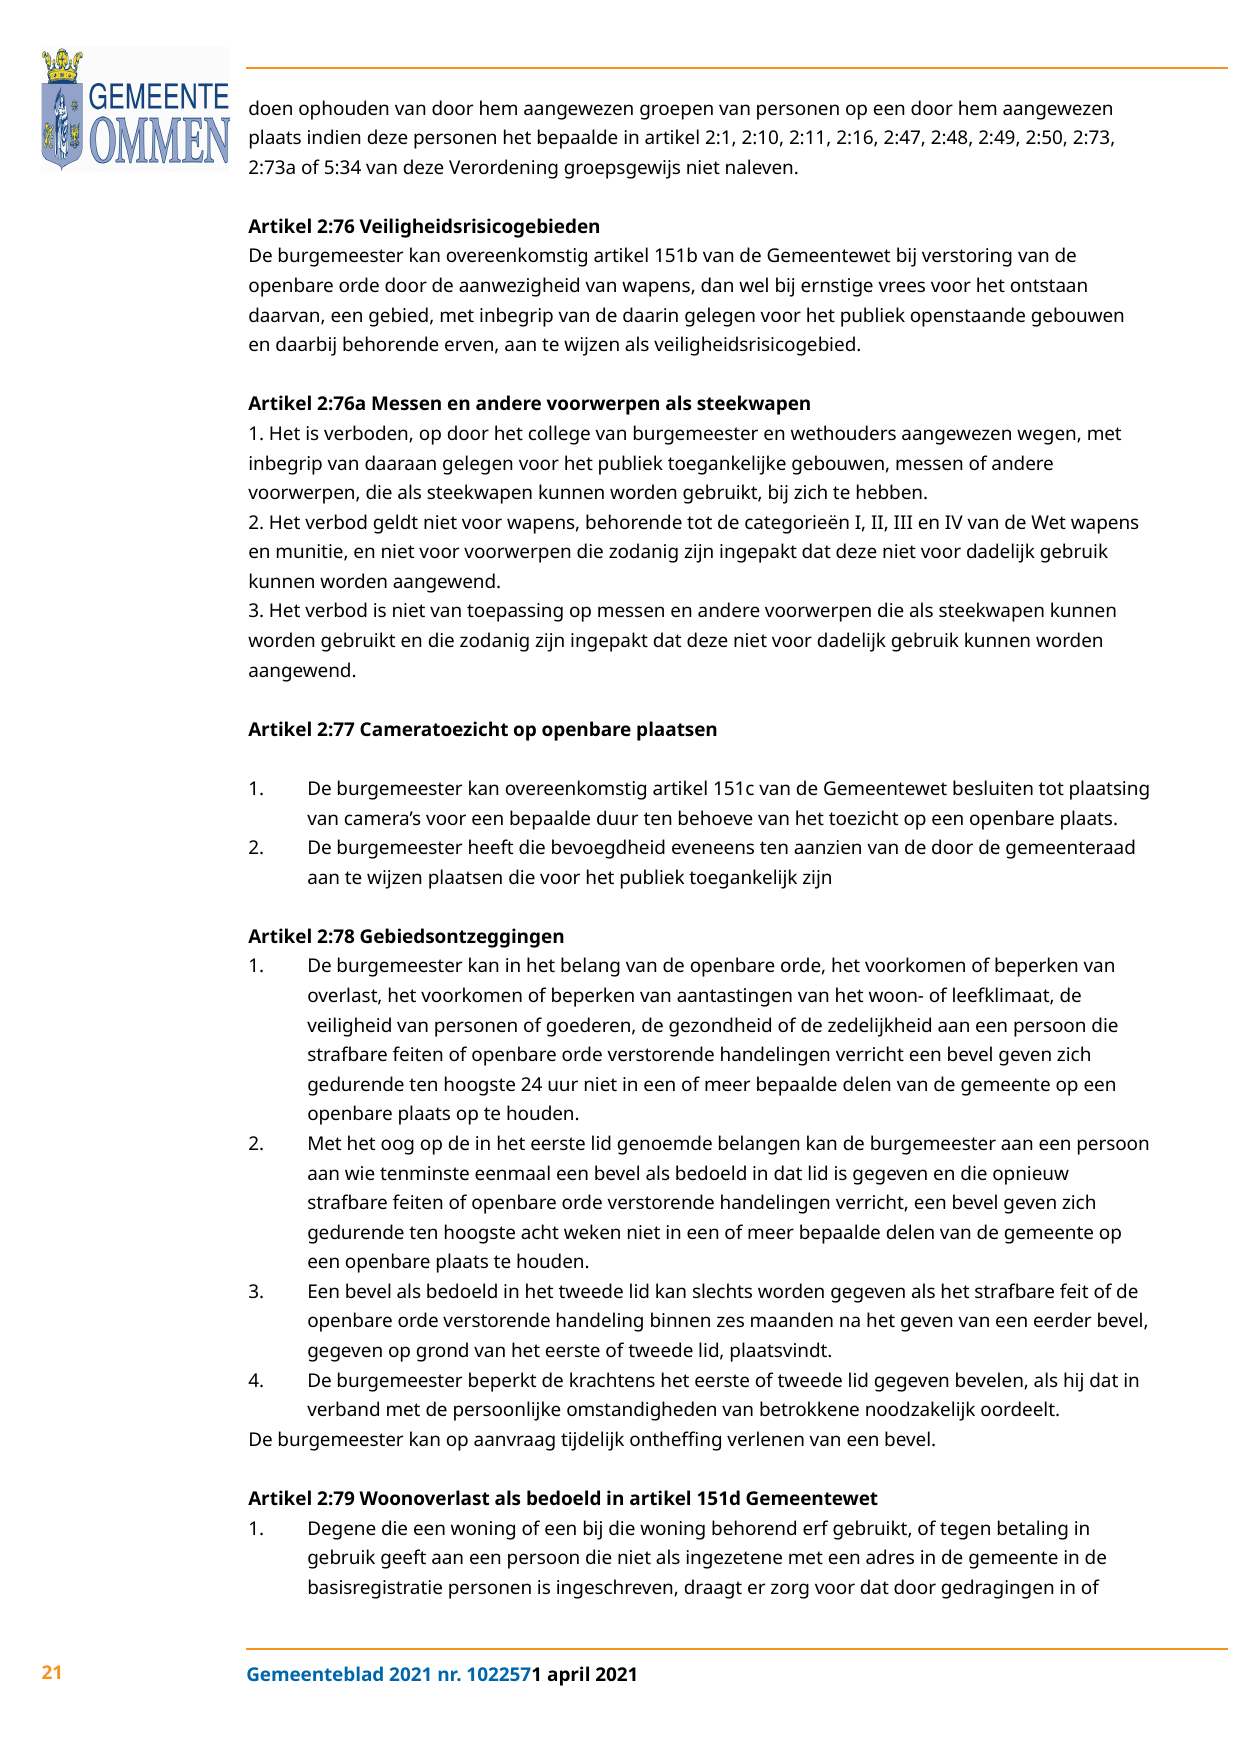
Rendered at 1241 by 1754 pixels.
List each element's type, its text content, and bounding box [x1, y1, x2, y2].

list De burgemeester kan in het belang van de openbare orde, het voorkomen of beperken van overlast, het voorkomen of beperken van aantastingen van het woon- of leefklimaat, de veiligheid van personen of goederen, de gezondheid of de zedelijkheid aan een persoon die strafbare feiten of openbare orde verstorende handelingen verricht een bevel geven zich gedurende ten hoogste 24 uur niet in een of meer bepaalde delen van de gemeente op een openbare plaats op te houden. [248, 953, 1152, 1126]
picture [41, 47, 231, 172]
text doen ophouden van door hem aangewezen groepen van personen op een door hem aangewezen plaats indien deze personen het bepaalde in artikel 2:1, 2:10, 2:11, 2:16, 2:47, 2:48, 2:49, 2:50, 2:73, 2:73a of 5:34 van deze Verordening groepsgewijs niet naleven. [248, 95, 1152, 180]
text De burgemeester kan overeenkomstig artikel 151b van de Gemeentewet bij verstoring van de openbare orde door de aanwezigheid van wapens, dan wel bij ernstige vrees voor het ontstaan daarvan, een gebied, met inbegrip van de daarin gelegen voor het publiek openstaande gebouwen en daarbij behorende erven, aan te wijzen als veiligheidsrisicogebied. [248, 243, 1152, 357]
list Een bevel als bedoeld in het tweede lid kan slechts worden gegeven als het strafbare feit of de openbare orde verstorende handeling binnen zes maanden na het geven van een eerder bevel, gegeven op grond van het eerste of tweede lid, plaatsvindt. [248, 1278, 1152, 1363]
text 2. Het verbod geldt niet voor wapens, behorende tot de categorieën I, II, III en IV van de Wet wapens en munitie, en niet voor voorwerpen die zodanig zijn ingepakt dat deze niet voor dadelijk gebruik kunnen worden aangewend. [248, 509, 1152, 594]
text Artikel 2:76 Veiligheidsrisicogebieden [248, 213, 1152, 239]
list De burgemeester heeft die bevoegdheid eveneens ten aanzien van de door de gemeenteraad aan te wijzen plaatsen die voor het publiek toegankelijk zijn [248, 834, 1152, 890]
text Artikel 2:79 Woonoverlast als bedoeld in artikel 151d Gemeentewet [248, 1485, 1152, 1511]
text Artikel 2:77 Cameratoezicht op openbare plaatsen [248, 716, 1152, 742]
list De burgemeester beperkt de krachtens het eerste of tweede lid gegeven bevelen, als hij dat in verband met de persoonlijke omstandigheden van betrokkene noodzakelijk oordeelt. [248, 1367, 1152, 1422]
list Degene die een woning of een bij die woning behorend erf gebruikt, of tegen betaling in gebruik geeft aan een persoon die niet als ingezetene met een adres in de gemeente in de basisregistratie personen is ingeschreven, draagt er zorg voor dat door gedragingen in of [248, 1515, 1152, 1600]
list De burgemeester kan overeenkomstig artikel 151c van de Gemeentewet besluiten tot plaatsing van camera’s voor een bepaalde duur ten behoeve van het toezicht op een openbare plaats. [248, 775, 1152, 831]
text Artikel 2:78 Gebiedsontzeggingen [248, 923, 1152, 949]
text Artikel 2:76a Messen en andere voorwerpen als steekwapen [248, 391, 1152, 416]
text 1. Het is verboden, op door het college van burgemeester en wethouders aangewezen wegen, met inbegrip van daaraan gelegen voor het publiek toegankelijke gebouwen, messen of andere voorwerpen, die als steekwapen kunnen worden gebruikt, bij zich te hebben. [248, 420, 1152, 505]
text 3. Het verbod is niet van toepassing op messen en andere voorwerpen die als steekwapen kunnen worden gebruikt en die zodanig zijn ingepakt dat deze niet voor dadelijk gebruik kunnen worden aangewend. [248, 598, 1152, 683]
text De burgemeester kan op aanvraag tijdelijk ontheffing verlenen van een bevel. [248, 1426, 1152, 1452]
list Met het oog op de in het eerste lid genoemde belangen kan de burgemeester aan een persoon aan wie tenminste eenmaal een bevel als bedoeld in dat lid is gegeven en die opnieuw strafbare feiten of openbare orde verstorende handelingen verricht, een bevel geven zich gedurende ten hoogste acht weken niet in een of meer bepaalde delen van de gemeente op een openbare plaats te houden. [248, 1130, 1152, 1274]
